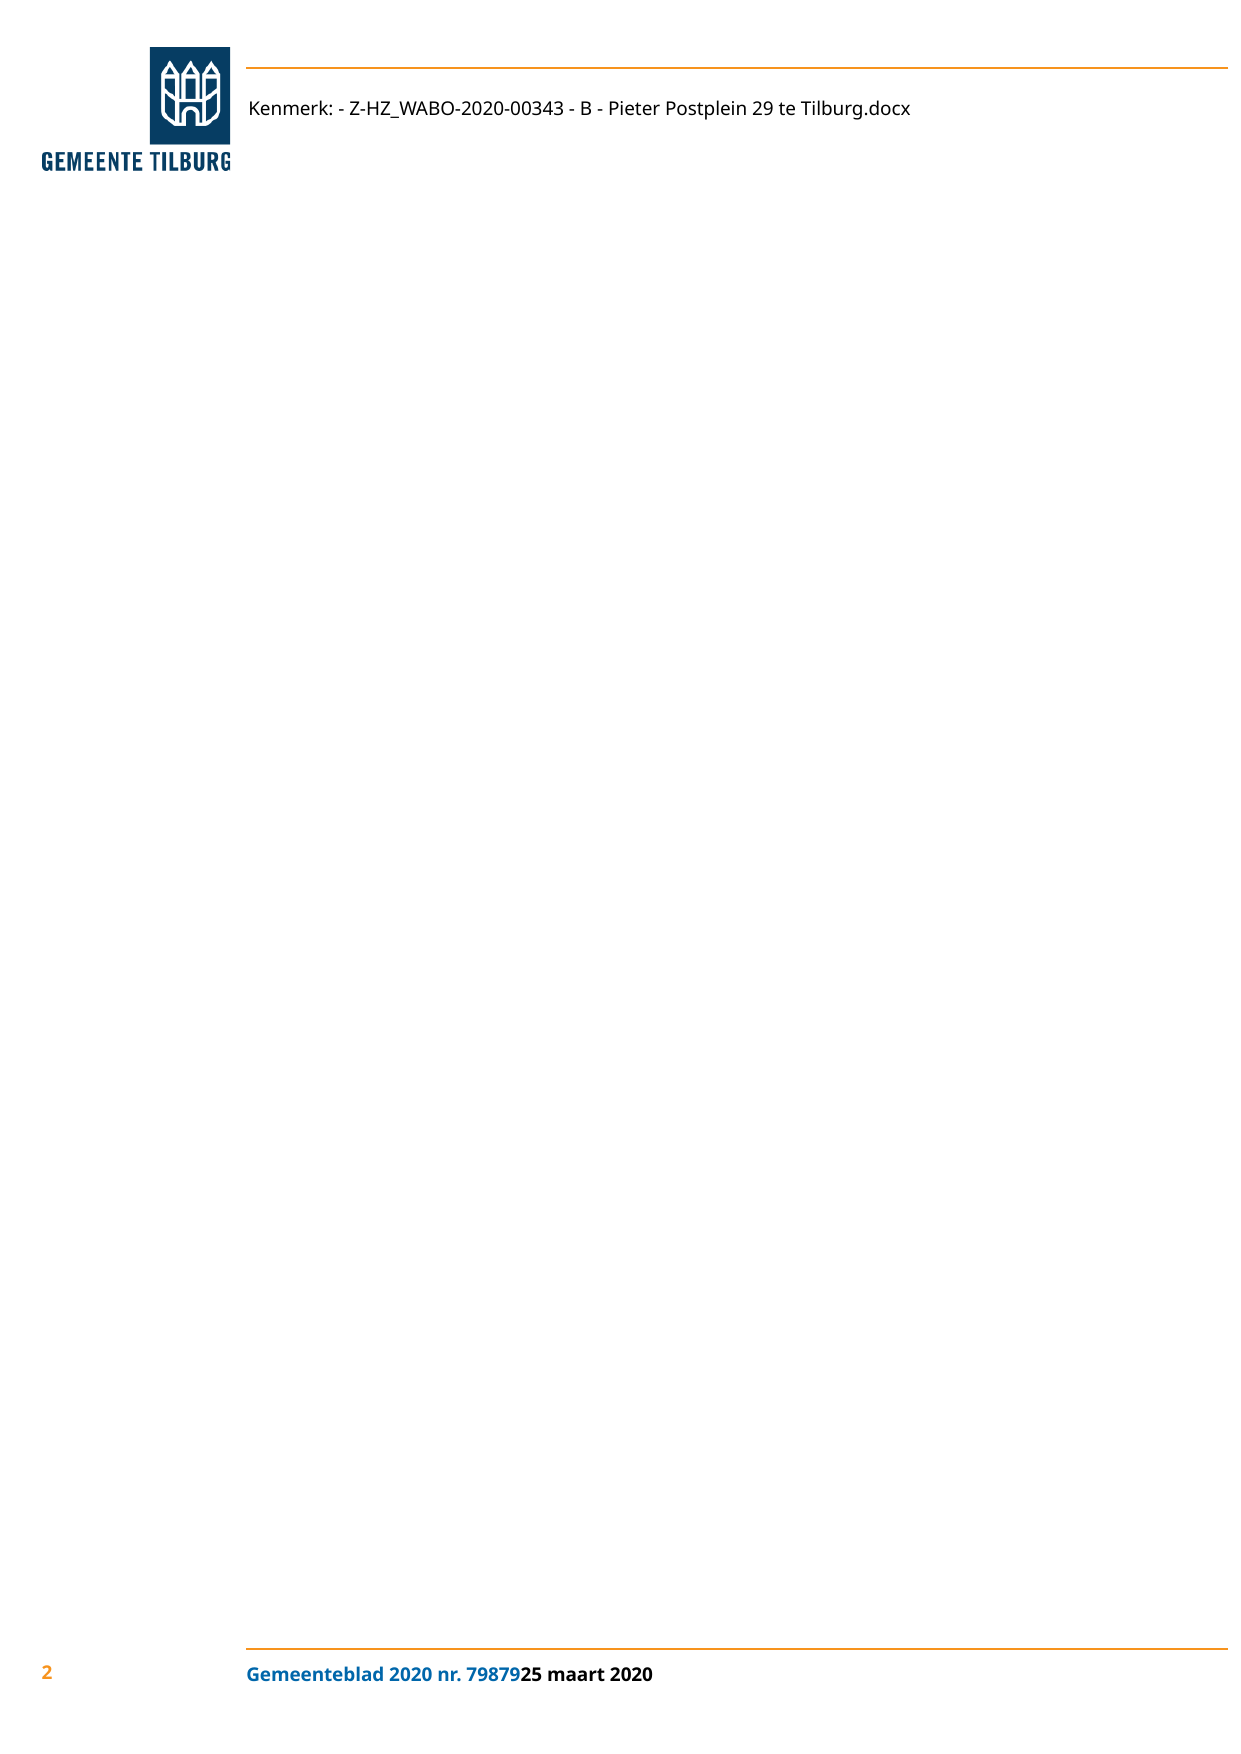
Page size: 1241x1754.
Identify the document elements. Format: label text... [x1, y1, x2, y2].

picture [41, 47, 231, 172]
text Kenmerk: - Z-HZ_WABO-2020-00343 - B - Pieter Postplein 29 te Tilburg.docx [248, 95, 1152, 121]
